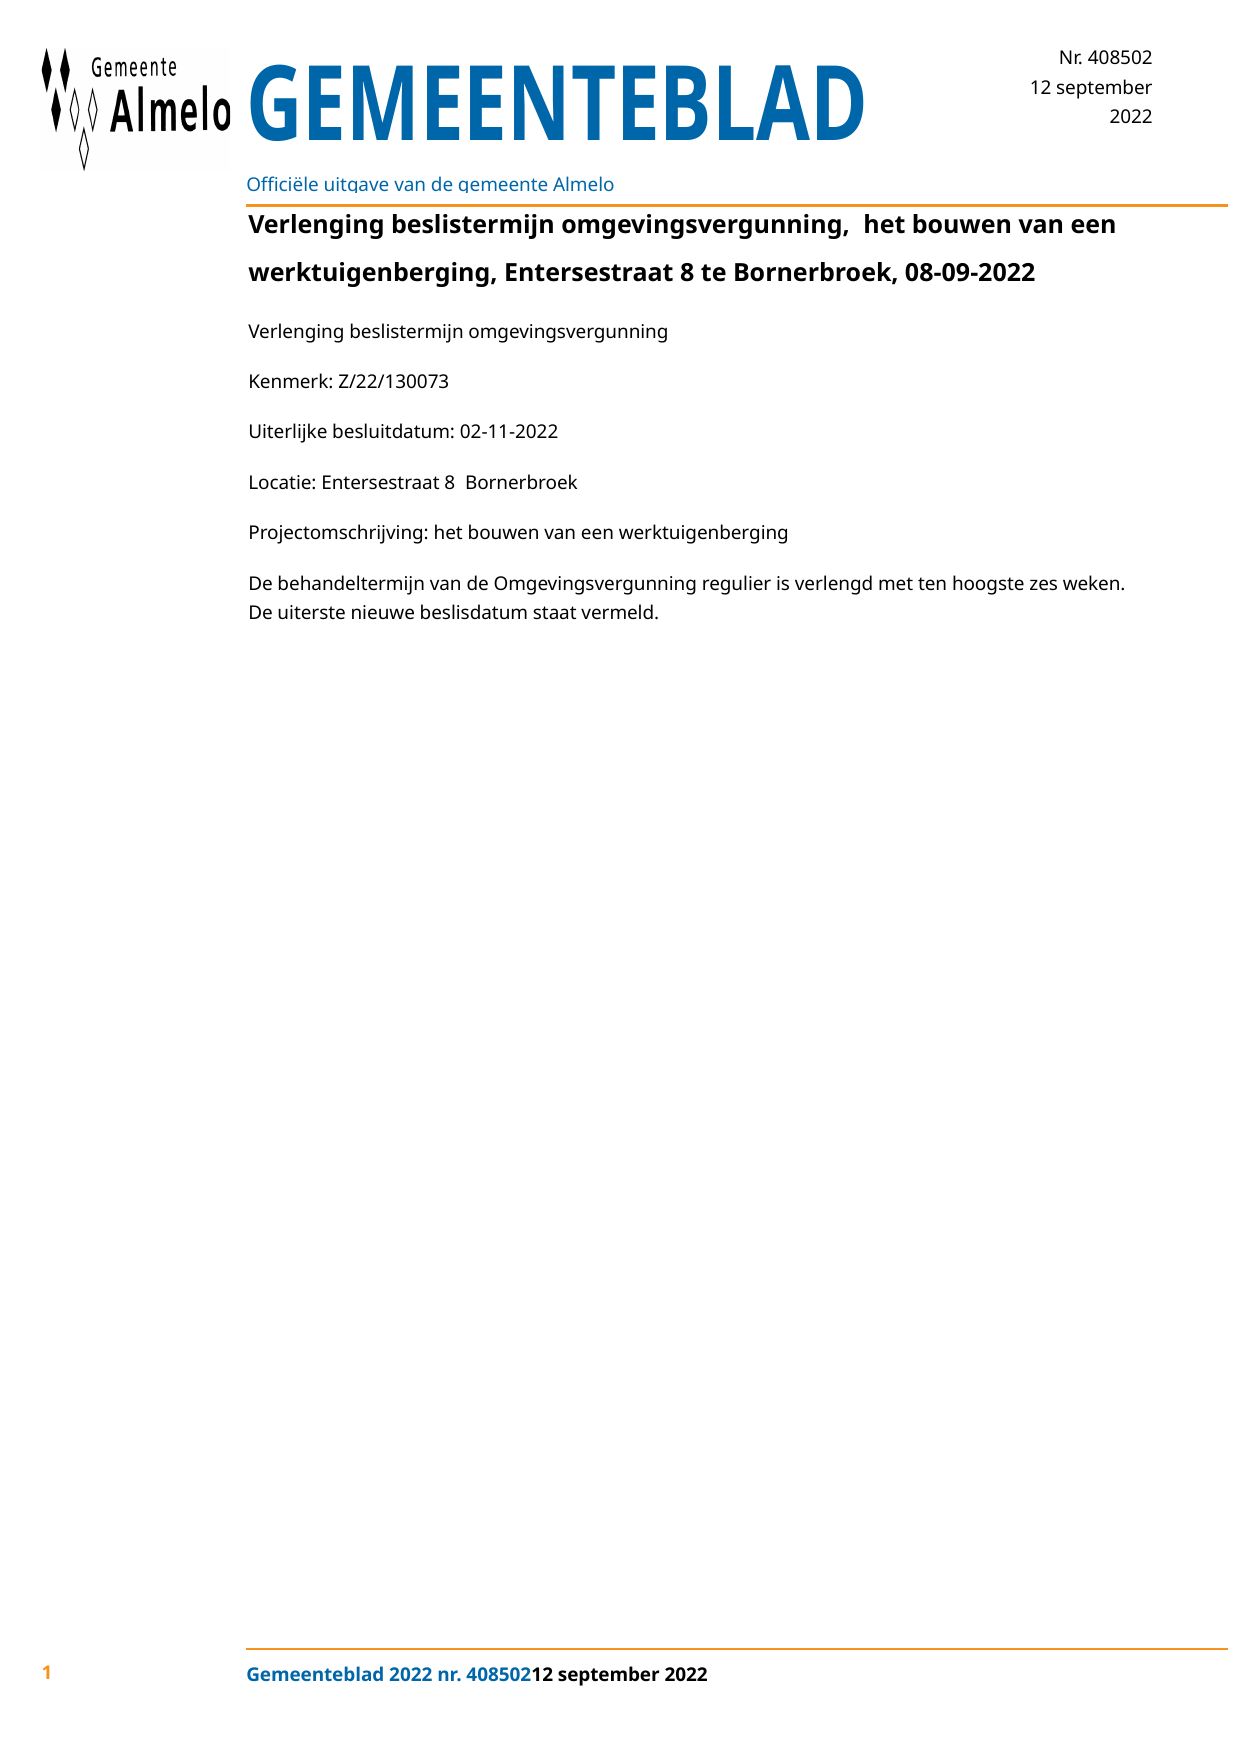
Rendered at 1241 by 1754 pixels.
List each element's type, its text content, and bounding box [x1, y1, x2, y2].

text Verlenging beslistermijn omgevingsvergunning, het bouwen van een werktuigenberging, Entersestraat 8 te Bornerbroek, 08-09-2022 [248, 207, 1152, 288]
text Uiterlijke besluitdatum: 02-11-2022 [248, 419, 1152, 444]
text Projectomschrijving: het bouwen van een werktuigenberging [248, 519, 1152, 545]
text De behandeltermijn van de Omgevingsvergunning regulier is verlengd met ten hoogste zes weken. De uiterste nieuwe beslisdatum staat vermeld. [248, 570, 1152, 625]
picture [41, 47, 231, 172]
text Locatie: Entersestraat 8 Bornerbroek [248, 469, 1152, 495]
text Kenmerk: Z/22/130073 [248, 368, 1152, 394]
text Verlenging beslistermijn omgevingsvergunning [248, 318, 1152, 344]
